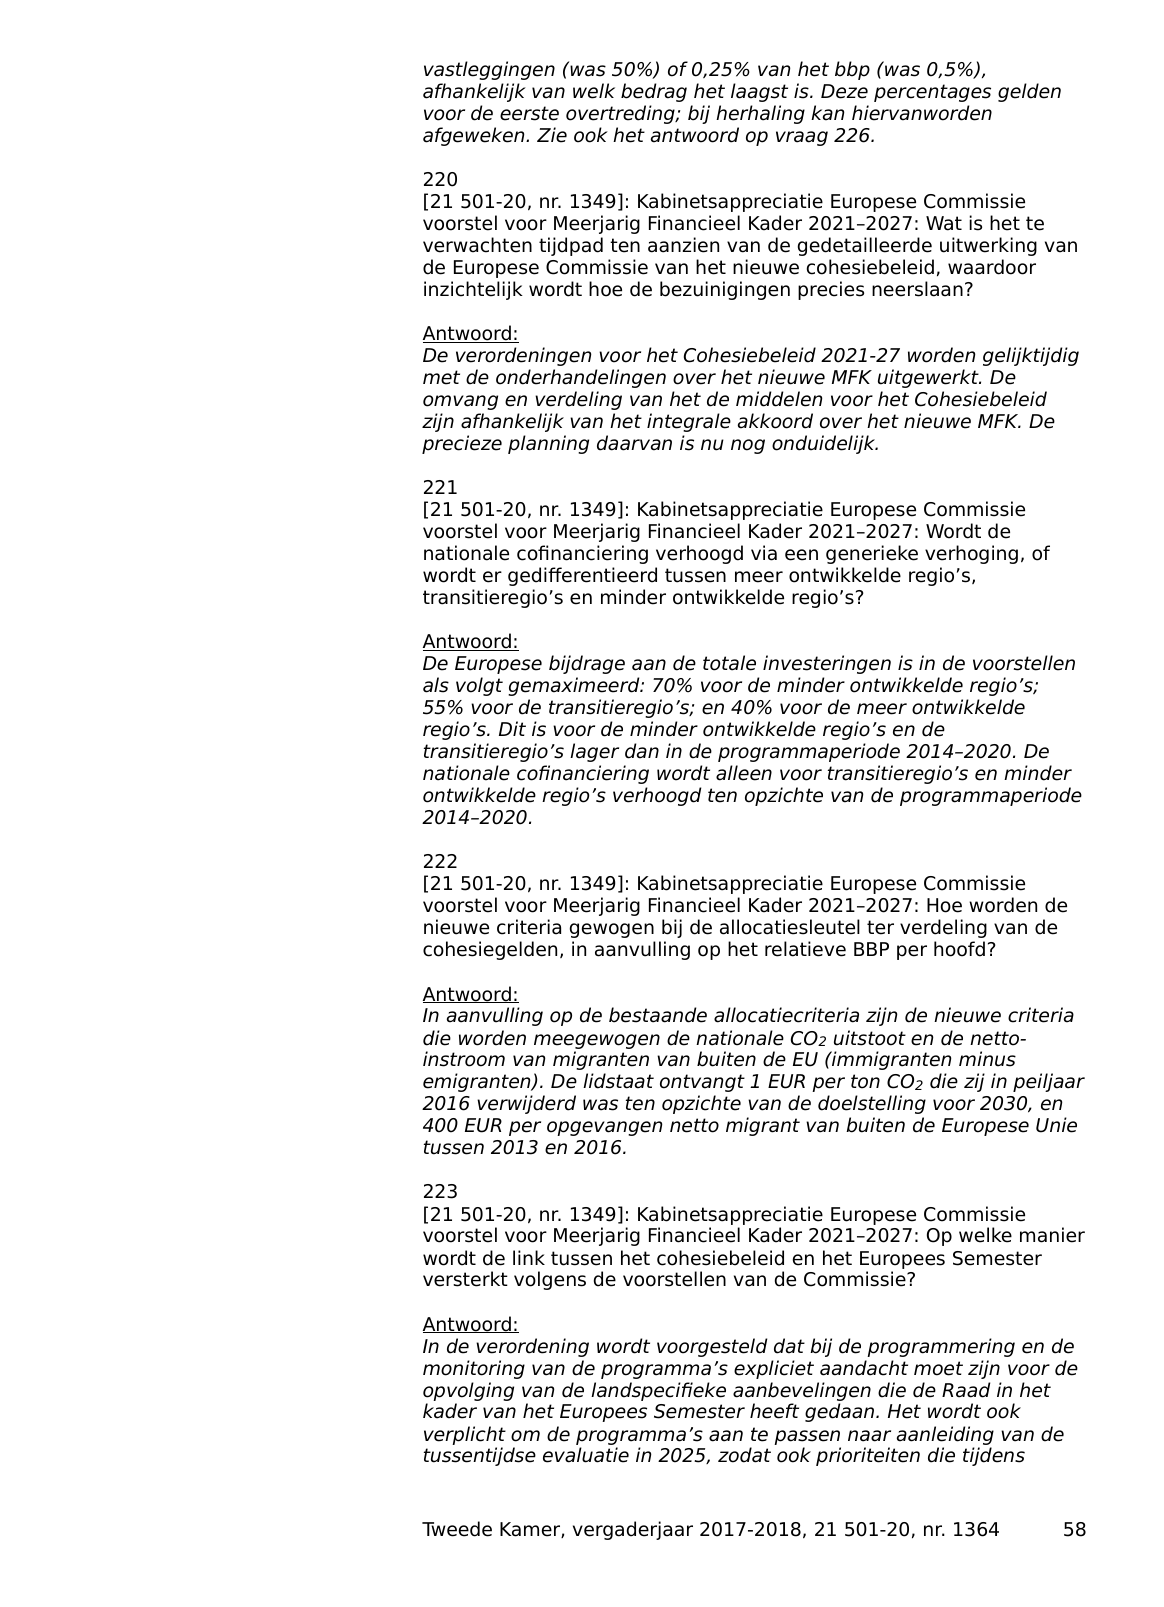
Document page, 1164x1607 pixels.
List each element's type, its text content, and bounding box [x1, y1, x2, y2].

text Antwoord: [422, 983, 1087, 1005]
text vastleggingen (was 50%) of 0,25% van het bbp (was 0,5%), afhankelijk van welk bedrag het laagst is. Deze percentages gelden voor de eerste overtreding; bij herhaling kan hiervanworden afgeweken. Zie ook het antwoord op vraag 226. [422, 59, 1087, 147]
text [21 501-20, nr. 1349]: Kabinetsappreciatie Europese Commissie voorstel voor Meerjarig Financieel Kader 2021–2027: Wat is het te verwachten tijdpad ten aanzien van de gedetailleerde uitwerking van de Europese Commissie van het nieuwe cohesiebeleid, waardoor inzichtelijk wordt hoe de bezuinigingen precies neerslaan? [422, 191, 1087, 301]
text De verordeningen voor het Cohesiebeleid 2021-27 worden gelijktijdig met de onderhandelingen over het nieuwe MFK uitgewerkt. De omvang en verdeling van het de middelen voor het Cohesiebeleid zijn afhankelijk van het integrale akkoord over het nieuwe MFK. De precieze planning daarvan is nu nog onduidelijk. [422, 345, 1087, 455]
text [21 501-20, nr. 1349]: Kabinetsappreciatie Europese Commissie voorstel voor Meerjarig Financieel Kader 2021–2027: Op welke manier wordt de link tussen het cohesiebeleid en het Europees Semester versterkt volgens de voorstellen van de Commissie? [422, 1203, 1087, 1291]
text 221 [422, 477, 1087, 499]
text 223 [422, 1181, 1087, 1203]
text 222 [422, 851, 1087, 873]
text [21 501-20, nr. 1349]: Kabinetsappreciatie Europese Commissie voorstel voor Meerjarig Financieel Kader 2021–2027: Hoe worden de nieuwe criteria gewogen bij de allocatiesleutel ter verdeling van de cohesiegelden, in aanvulling op het relatieve BBP per hoofd? [422, 873, 1087, 961]
text Antwoord: [422, 1313, 1087, 1336]
text [21 501-20, nr. 1349]: Kabinetsappreciatie Europese Commissie voorstel voor Meerjarig Financieel Kader 2021–2027: Wordt de nationale cofinanciering verhoogd via een generieke verhoging, of wordt er gedifferentieerd tussen meer ontwikkelde regio’s, transitieregio’s en minder ontwikkelde regio’s? [422, 499, 1087, 609]
text 220 [422, 169, 1087, 191]
text In de verordening wordt voorgesteld dat bij de programmering en de monitoring van de programma’s expliciet aandacht moet zijn voor de opvolging van de landspecifieke aanbevelingen die de Raad in het kader van het Europees Semester heeft gedaan. Het wordt ook verplicht om de programma’s aan te passen naar aanleiding van de tussentijdse evaluatie in 2025, zodat ook prioriteiten die tijdens [422, 1336, 1087, 1467]
text In aanvulling op de bestaande allocatiecriteria zijn de nieuwe criteria die worden meegewogen de nationale CO2 uitstoot en de netto-instroom van migranten van buiten de EU (immigranten minus emigranten). De lidstaat ontvangt 1 EUR per ton CO2 die zij in peiljaar 2016 verwijderd was ten opzichte van de doelstelling voor 2030, en 400 EUR per opgevangen netto migrant van buiten de Europese Unie tussen 2013 en 2016. [422, 1005, 1087, 1159]
text Antwoord: [422, 323, 1087, 345]
text Antwoord: [422, 631, 1087, 653]
text De Europese bijdrage aan de totale investeringen is in de voorstellen als volgt gemaximeerd: 70% voor de minder ontwikkelde regio’s; 55% voor de transitieregio’s; en 40% voor de meer ontwikkelde regio’s. Dit is voor de minder ontwikkelde regio’s en de transitieregio’s lager dan in de programmaperiode 2014–2020. De nationale cofinanciering wordt alleen voor transitieregio’s en minder ontwikkelde regio’s verhoogd ten opzichte van de programmaperiode 2014–2020. [422, 653, 1087, 829]
